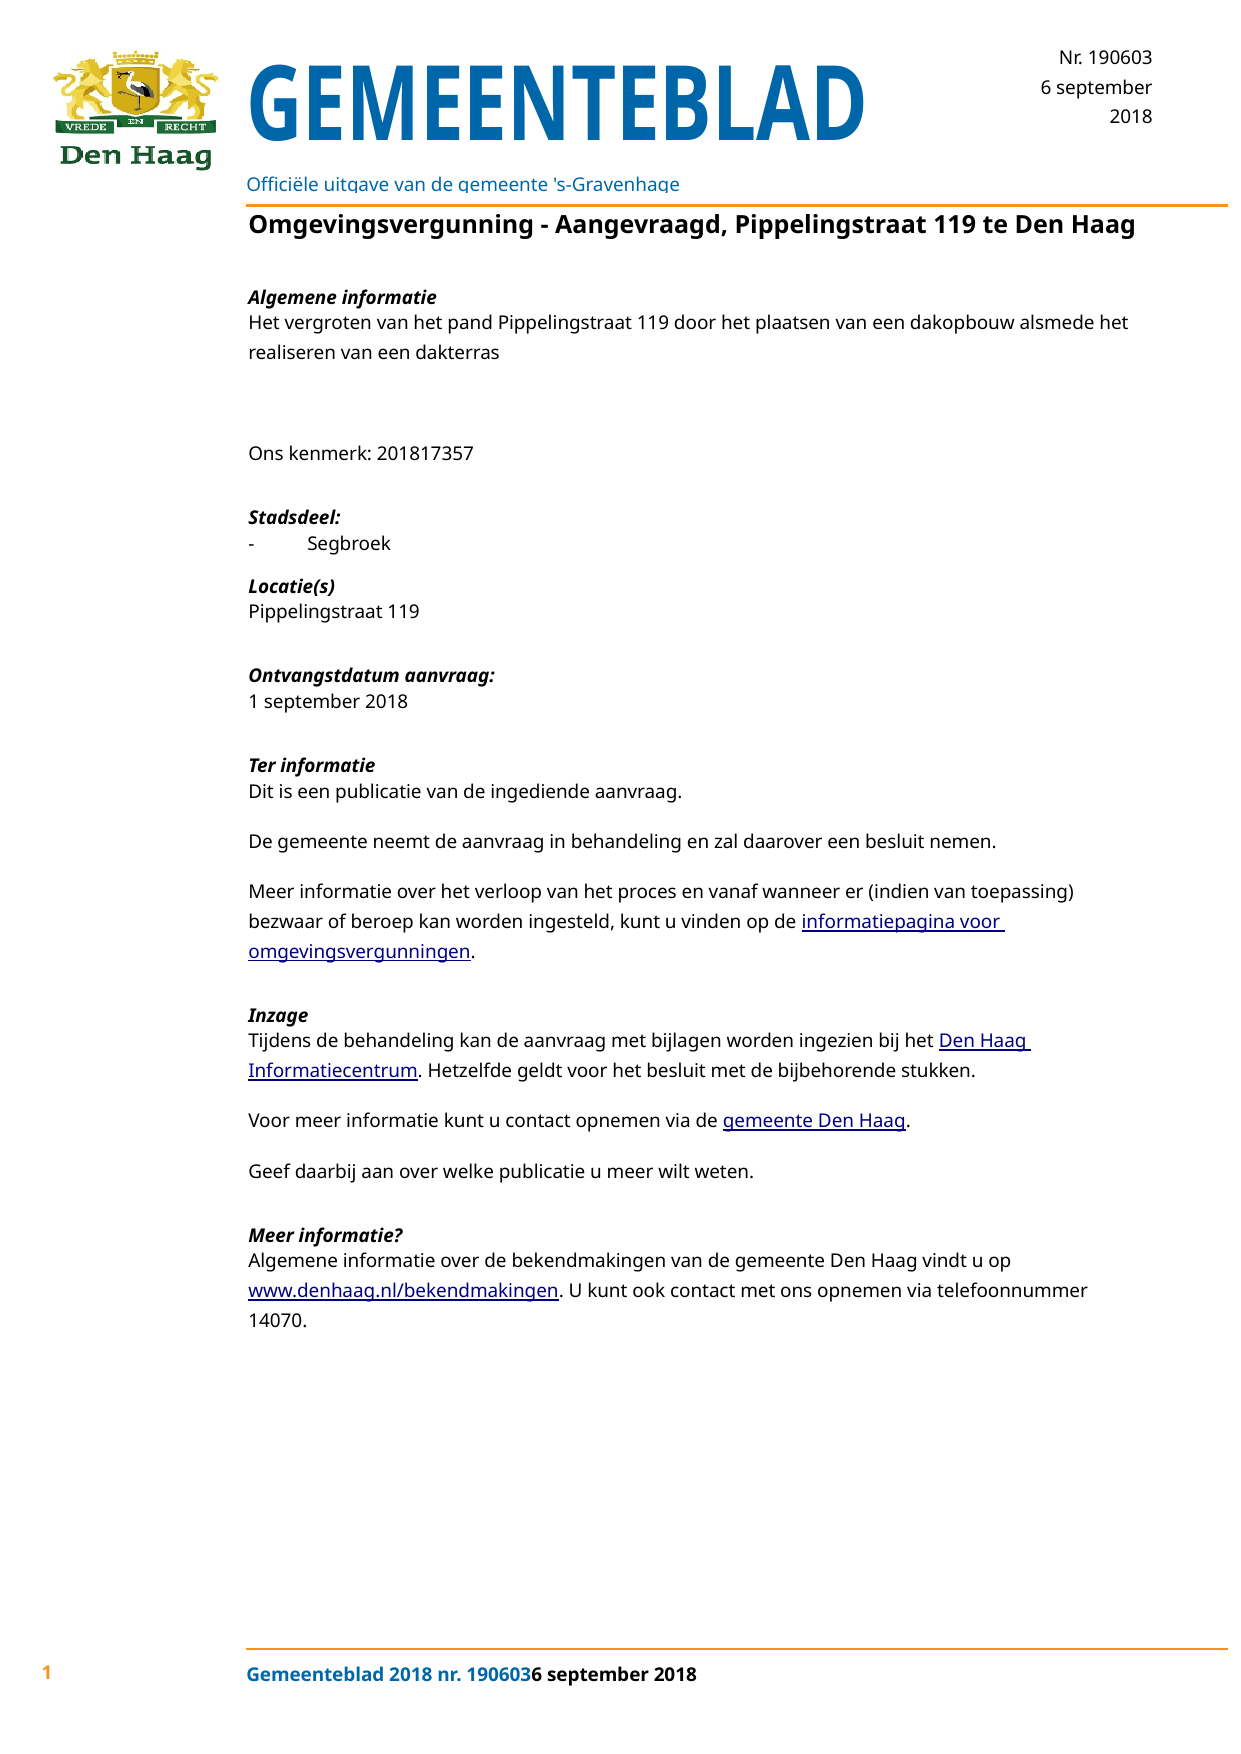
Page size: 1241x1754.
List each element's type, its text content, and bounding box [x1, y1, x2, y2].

text Locatie(s) [248, 573, 1152, 598]
text 1 september 2018 [248, 688, 1152, 714]
text Ons kenmerk: 201817357 [248, 440, 1152, 466]
text Voor meer informatie kunt u contact opnemen via de gemeente Den Haag. [248, 1108, 1152, 1133]
text Dit is een publicatie van de ingediende aanvraag. [248, 778, 1152, 804]
text Inzage [248, 1002, 1152, 1028]
text Algemene informatie over de bekendmakingen van de gemeente Den Haag vindt u op www.denhaag.nl/bekendmakingen. U kunt ook contact met ons opnemen via telefoonnummer 14070. [248, 1248, 1152, 1333]
text Ontvangstdatum aanvraag: [248, 662, 1152, 688]
text Pippelingstraat 119 [248, 598, 1152, 624]
text Meer informatie? [248, 1222, 1152, 1248]
picture [41, 47, 231, 172]
text Stadsdeel: [248, 504, 1152, 530]
list Segbroek [248, 530, 1152, 555]
text Tijdens de behandeling kan de aanvraag met bijlagen worden ingezien bij het Den Haag Informatiecentrum. Hetzelfde geldt voor het besluit met de bijbehorende stukken. [248, 1028, 1152, 1083]
text Meer informatie over het verloop van het proces en vanaf wanneer er (indien van toepassing) bezwaar of beroep kan worden ingesteld, kunt u vinden op de informatiepagina voor omgevingsvergunningen. [248, 879, 1152, 964]
text Geef daarbij aan over welke publicatie u meer wilt weten. [248, 1158, 1152, 1184]
text De gemeente neemt de aanvraag in behandeling en zal daarover een besluit nemen. [248, 828, 1152, 854]
text Omgevingsvergunning - Aangevraagd, Pippelingstraat 119 te Den Haag [248, 207, 1152, 241]
text Het vergroten van het pand Pippelingstraat 119 door het plaatsen van een dakopbouw alsmede het realiseren van een dakterras [248, 309, 1152, 365]
text Algemene informatie [248, 284, 1152, 309]
text Ter informatie [248, 752, 1152, 778]
